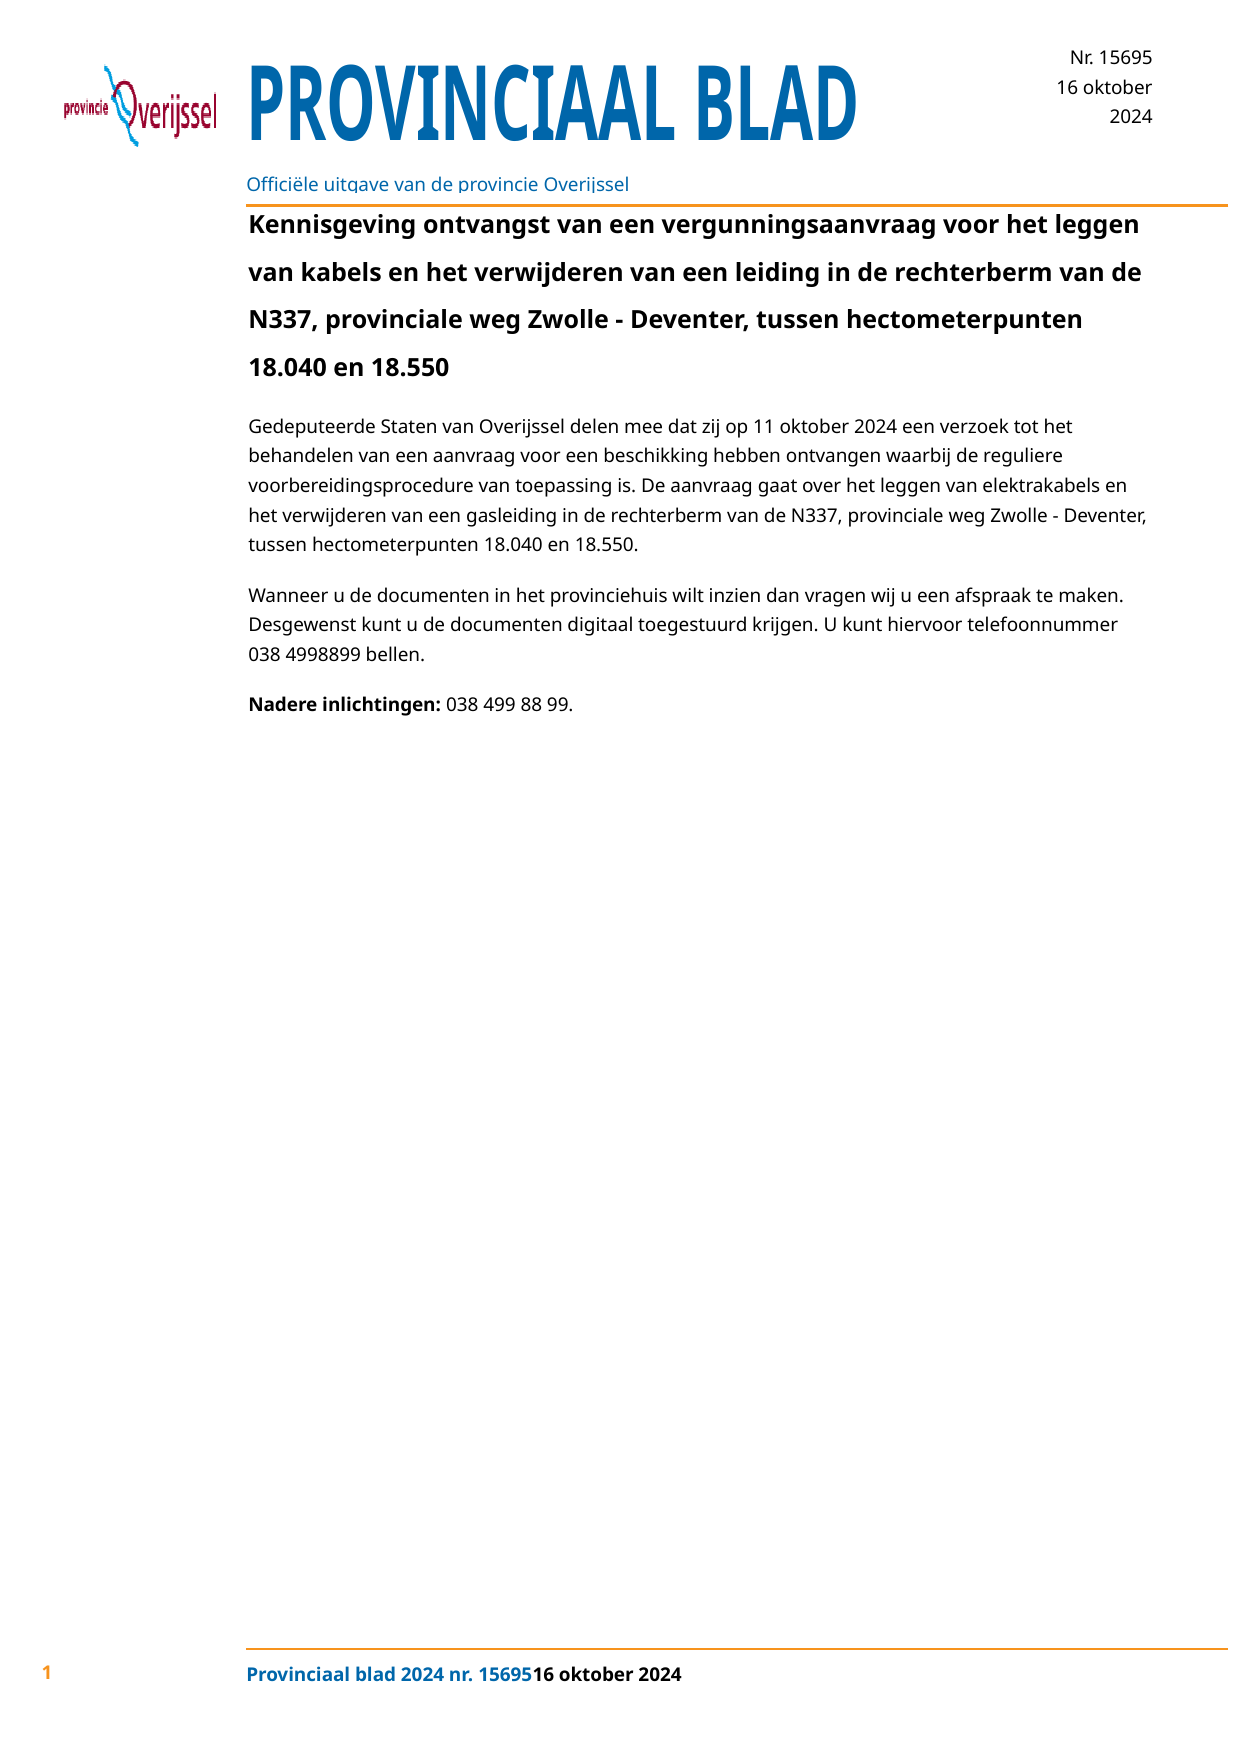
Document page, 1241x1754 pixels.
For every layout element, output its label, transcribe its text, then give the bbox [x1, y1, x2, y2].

text Nadere inlichtingen: 038 499 88 99. [248, 691, 1152, 717]
picture [41, 47, 231, 172]
text Wanneer u de documenten in het provinciehuis wilt inzien dan vragen wij u een afspraak te maken. Desgewenst kunt u de documenten digitaal toegestuurd krijgen. U kunt hiervoor telefoonnummer 038 4998899 bellen. [248, 582, 1152, 667]
text Gedeputeerde Staten van Overijssel delen mee dat zij op 11 oktober 2024 een verzoek tot het behandelen van een aanvraag voor een beschikking hebben ontvangen waarbij de reguliere voorbereidingsprocedure van toepassing is. De aanvraag gaat over het leggen van elektrakabels en het verwijderen van een gasleiding in de rechterberm van de N337, provinciale weg Zwolle - Deventer, tussen hectometerpunten 18.040 en 18.550. [248, 413, 1152, 557]
text Kennisgeving ontvangst van een vergunningsaanvraag voor het leggen van kabels en het verwijderen van een leiding in de rechterberm van de N337, provinciale weg Zwolle - Deventer, tussen hectometerpunten 18.040 en 18.550 [248, 207, 1152, 384]
